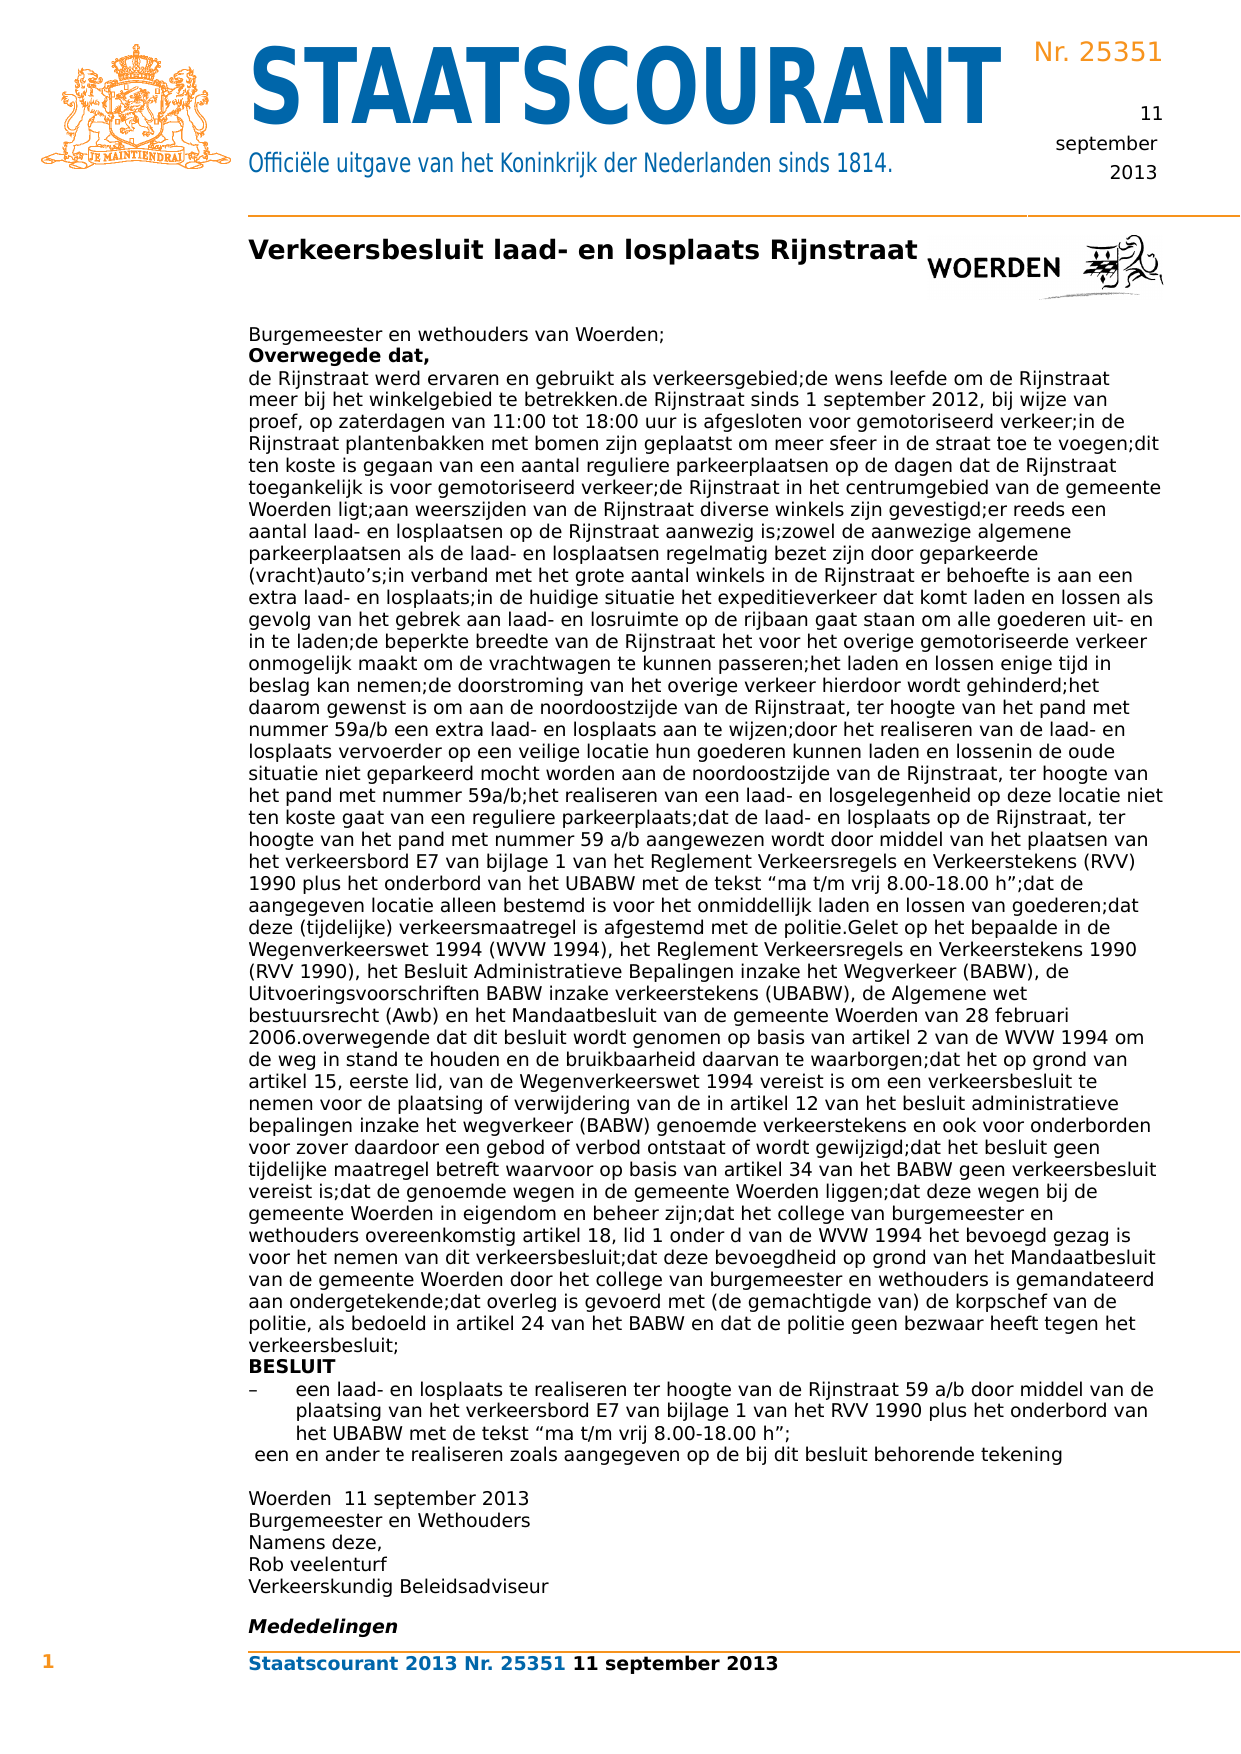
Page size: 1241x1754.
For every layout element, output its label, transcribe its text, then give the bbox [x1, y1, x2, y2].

picture [41, 44, 231, 169]
text Rob veelenturf [248, 1554, 1163, 1576]
subtitle Verkeersbesluit laad- en losplaats Rijnstraat [248, 235, 927, 266]
text Burgemeester en wethouders van Woerden; [248, 323, 1163, 345]
text Verkeerskundig Beleidsadviseur [248, 1576, 1163, 1598]
picture [927, 235, 1164, 300]
text Woerden 11 september 2013 [248, 1488, 1163, 1510]
list een laad- en losplaats te realiseren ter hoogte van de Rijnstraat 59 a/b door middel van de plaatsing van het verkeersbord E7 van bijlage 1 van het RVV 1990 plus het onderbord van het UBABW met de tekst “ma t/m vrij 8.00-18.00 h”; [248, 1378, 1163, 1444]
text Namens deze, [248, 1532, 1163, 1554]
subtitle Mededelingen [248, 1616, 1163, 1638]
subtitle Overwegede dat, [248, 345, 1163, 367]
text de Rijnstraat werd ervaren en gebruikt als verkeersgebied;de wens leefde om de Rijnstraat meer bij het winkelgebied te betrekken.de Rijnstraat sinds 1 september 2012, bij wijze van proef, op zaterdagen van 11:00 tot 18:00 uur is afgesloten voor gemotoriseerd verkeer;in de Rijnstraat plantenbakken met bomen zijn geplaatst om meer sfeer in de straat toe te voegen;dit ten koste is gegaan van een aantal reguliere parkeerplaatsen op de dagen dat de Rijnstraat toegankelijk is voor gemotoriseerd verkeer;de Rijnstraat in het centrumgebied van de gemeente Woerden ligt;aan weerszijden van de Rijnstraat diverse winkels zijn gevestigd;er reeds een aantal laad- en losplaatsen op de Rijnstraat aanwezig is;zowel de aanwezige algemene parkeerplaatsen als de laad- en losplaatsen regelmatig bezet zijn door geparkeerde (vracht)auto’s;in verband met het grote aantal winkels in de Rijnstraat er behoefte is aan een extra laad- en losplaats;in de huidige situatie het expeditieverkeer dat komt laden en lossen als gevolg van het gebrek aan laad- en losruimte op de rijbaan gaat staan om alle goederen uit- en in te laden;de beperkte breedte van de Rijnstraat het voor het overige gemotoriseerde verkeer onmogelijk maakt om de vrachtwagen te kunnen passeren;het laden en lossen enige tijd in beslag kan nemen;de doorstroming van het overige verkeer hierdoor wordt gehinderd;het daarom gewenst is om aan de noordoostzijde van de Rijnstraat, ter hoogte van het pand met nummer 59a/b een extra laad- en losplaats aan te wijzen;door het realiseren van de laad- en losplaats vervoerder op een veilige locatie hun goederen kunnen laden en lossenin de oude situatie niet geparkeerd mocht worden aan de noordoostzijde van de Rijnstraat, ter hoogte van het pand met nummer 59a/b;het realiseren van een laad- en losgelegenheid op deze locatie niet ten koste gaat van een reguliere parkeerplaats;dat de laad- en losplaats op de Rijnstraat, ter hoogte van het pand met nummer 59 a/b aangewezen wordt door middel van het plaatsen van het verkeersbord E7 van bijlage 1 van het Reglement Verkeersregels en Verkeerstekens (RVV) 1990 plus het onderbord van het UBABW met de tekst “ma t/m vrij 8.00-18.00 h”;dat de aangegeven locatie alleen bestemd is voor het onmiddellijk laden en lossen van goederen;dat deze (tijdelijke) verkeersmaatregel is afgestemd met de politie.Gelet op het bepaalde in de Wegenverkeerswet 1994 (WVW 1994), het Reglement Verkeersregels en Verkeerstekens 1990 (RVV 1990), het Besluit Administratieve Bepalingen inzake het Wegverkeer (BABW), de Uitvoeringsvoorschriften BABW inzake verkeerstekens (UBABW), de Algemene wet bestuursrecht (Awb) en het Mandaatbesluit van de gemeente Woerden van 28 februari 2006.overwegende dat dit besluit wordt genomen op basis van artikel 2 van de WVW 1994 om de weg in stand te houden en de bruikbaarheid daarvan te waarborgen;dat het op grond van artikel 15, eerste lid, van de Wegenverkeerswet 1994 vereist is om een verkeersbesluit te nemen voor de plaatsing of verwijdering van de in artikel 12 van het besluit administratieve bepalingen inzake het wegverkeer (BABW) genoemde verkeerstekens en ook voor onderborden voor zover daardoor een gebod of verbod ontstaat of wordt gewijzigd;dat het besluit geen tijdelijke maatregel betreft waarvoor op basis van artikel 34 van het BABW geen verkeersbesluit vereist is;dat de genoemde wegen in de gemeente Woerden liggen;dat deze wegen bij de gemeente Woerden in eigendom en beheer zijn;dat het college van burgemeester en wethouders overeenkomstig artikel 18, lid 1 onder d van de WVW 1994 het bevoegd gezag is voor het nemen van dit verkeersbesluit;dat deze bevoegdheid op grond van het Mandaatbesluit van de gemeente Woerden door het college van burgemeester en wethouders is gemandateerd aan ondergetekende;dat overleg is gevoerd met (de gemachtigde van) de korpschef van de politie, als bedoeld in artikel 24 van het BABW en dat de politie geen bezwaar heeft tegen het verkeersbesluit; [248, 367, 1163, 1356]
text BESLUIT [248, 1356, 1163, 1378]
text een en ander te realiseren zoals aangegeven op de bij dit besluit behorende tekening [248, 1444, 1163, 1466]
text Burgemeester en Wethouders [248, 1510, 1163, 1532]
